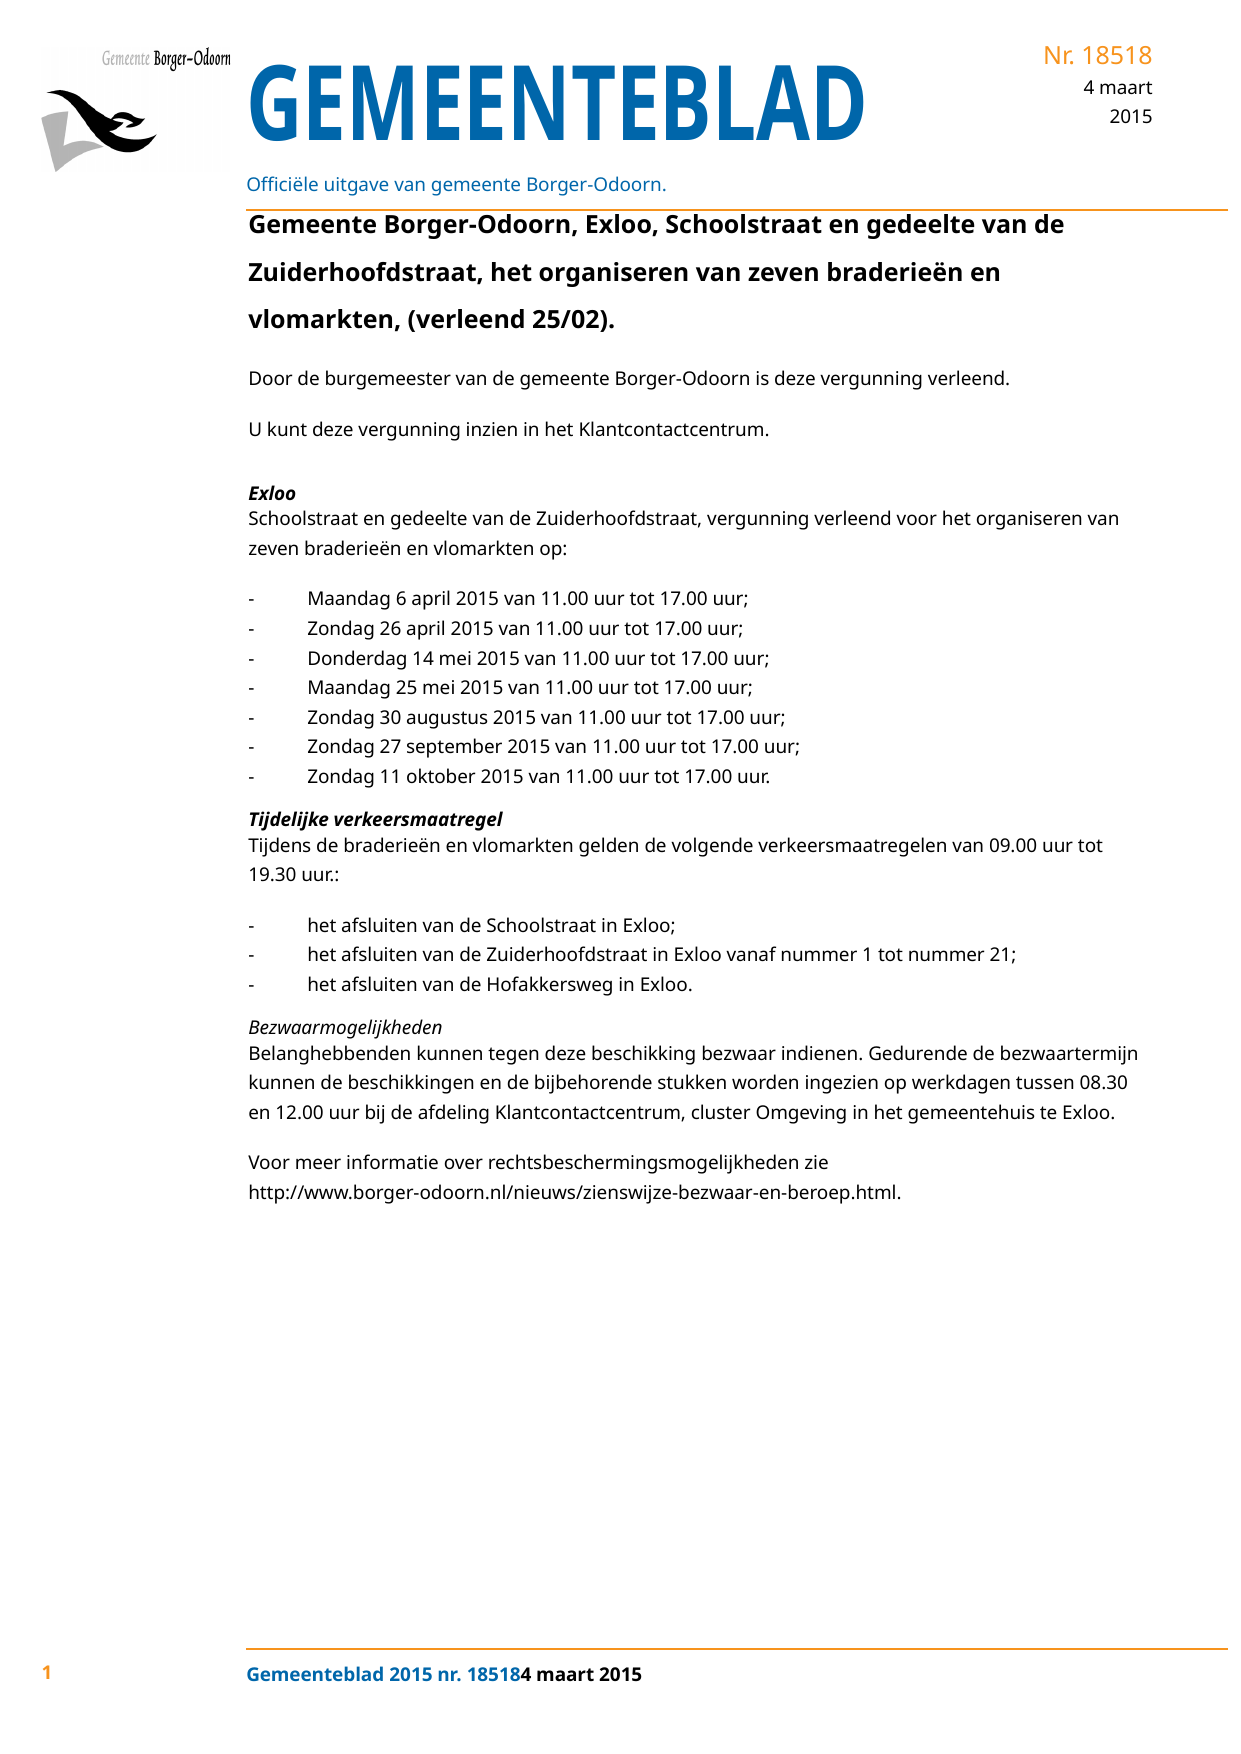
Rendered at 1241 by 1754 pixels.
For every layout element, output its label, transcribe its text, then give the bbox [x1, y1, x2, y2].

list het afsluiten van de Schoolstraat in Exloo; [248, 912, 1152, 938]
text Belanghebbenden kunnen tegen deze beschikking bezwaar indienen. Gedurende de bezwaartermijn kunnen de beschikkingen en de bijbehorende stukken worden ingezien op werkdagen tussen 08.30 en 12.00 uur bij de afdeling Klantcontactcentrum, cluster Omgeving in het gemeentehuis te Exloo. [248, 1040, 1152, 1125]
text Schoolstraat en gedeelte van de Zuiderhoofdstraat, vergunning verleend voor het organiseren van zeven braderieën en vlomarkten op: [248, 506, 1152, 561]
list Zondag 26 april 2015 van 11.00 uur tot 17.00 uur; [248, 615, 1152, 641]
text Bezwaarmogelijkheden [248, 1014, 1152, 1040]
list Maandag 6 april 2015 van 11.00 uur tot 17.00 uur; [248, 586, 1152, 611]
list Donderdag 14 mei 2015 van 11.00 uur tot 17.00 uur; [248, 645, 1152, 671]
text Tijdens de braderieën en vlomarkten gelden de volgende verkeersmaatregelen van 09.00 uur tot 19.30 uur.: [248, 832, 1152, 887]
picture [41, 47, 231, 172]
text U kunt deze vergunning inzien in het Klantcontactcentrum. [248, 416, 1152, 442]
text Voor meer informatie over rechtsbeschermingsmogelijkheden zie http://www.borger-odoorn.nl/nieuws/zienswijze-bezwaar-en-beroep.html. [248, 1149, 1152, 1205]
text Exloo [248, 480, 1152, 506]
list Zondag 30 augustus 2015 van 11.00 uur tot 17.00 uur; [248, 704, 1152, 730]
list het afsluiten van de Zuiderhoofdstraat in Exloo vanaf nummer 1 tot nummer 21; [248, 942, 1152, 967]
list Maandag 25 mei 2015 van 11.00 uur tot 17.00 uur; [248, 674, 1152, 700]
text Tijdelijke verkeersmaatregel [248, 806, 1152, 832]
text Gemeente Borger-Odoorn, Exloo, Schoolstraat en gedeelte van de Zuiderhoofdstraat, het organiseren van zeven braderieën en vlomarkten, (verleend 25/02). [248, 211, 1152, 336]
list het afsluiten van de Hofakkersweg in Exloo. [248, 971, 1152, 997]
text Door de burgemeester van de gemeente Borger-Odoorn is deze vergunning verleend. [248, 366, 1152, 391]
list Zondag 27 september 2015 van 11.00 uur tot 17.00 uur; [248, 733, 1152, 759]
list Zondag 11 oktober 2015 van 11.00 uur tot 17.00 uur. [248, 763, 1152, 789]
